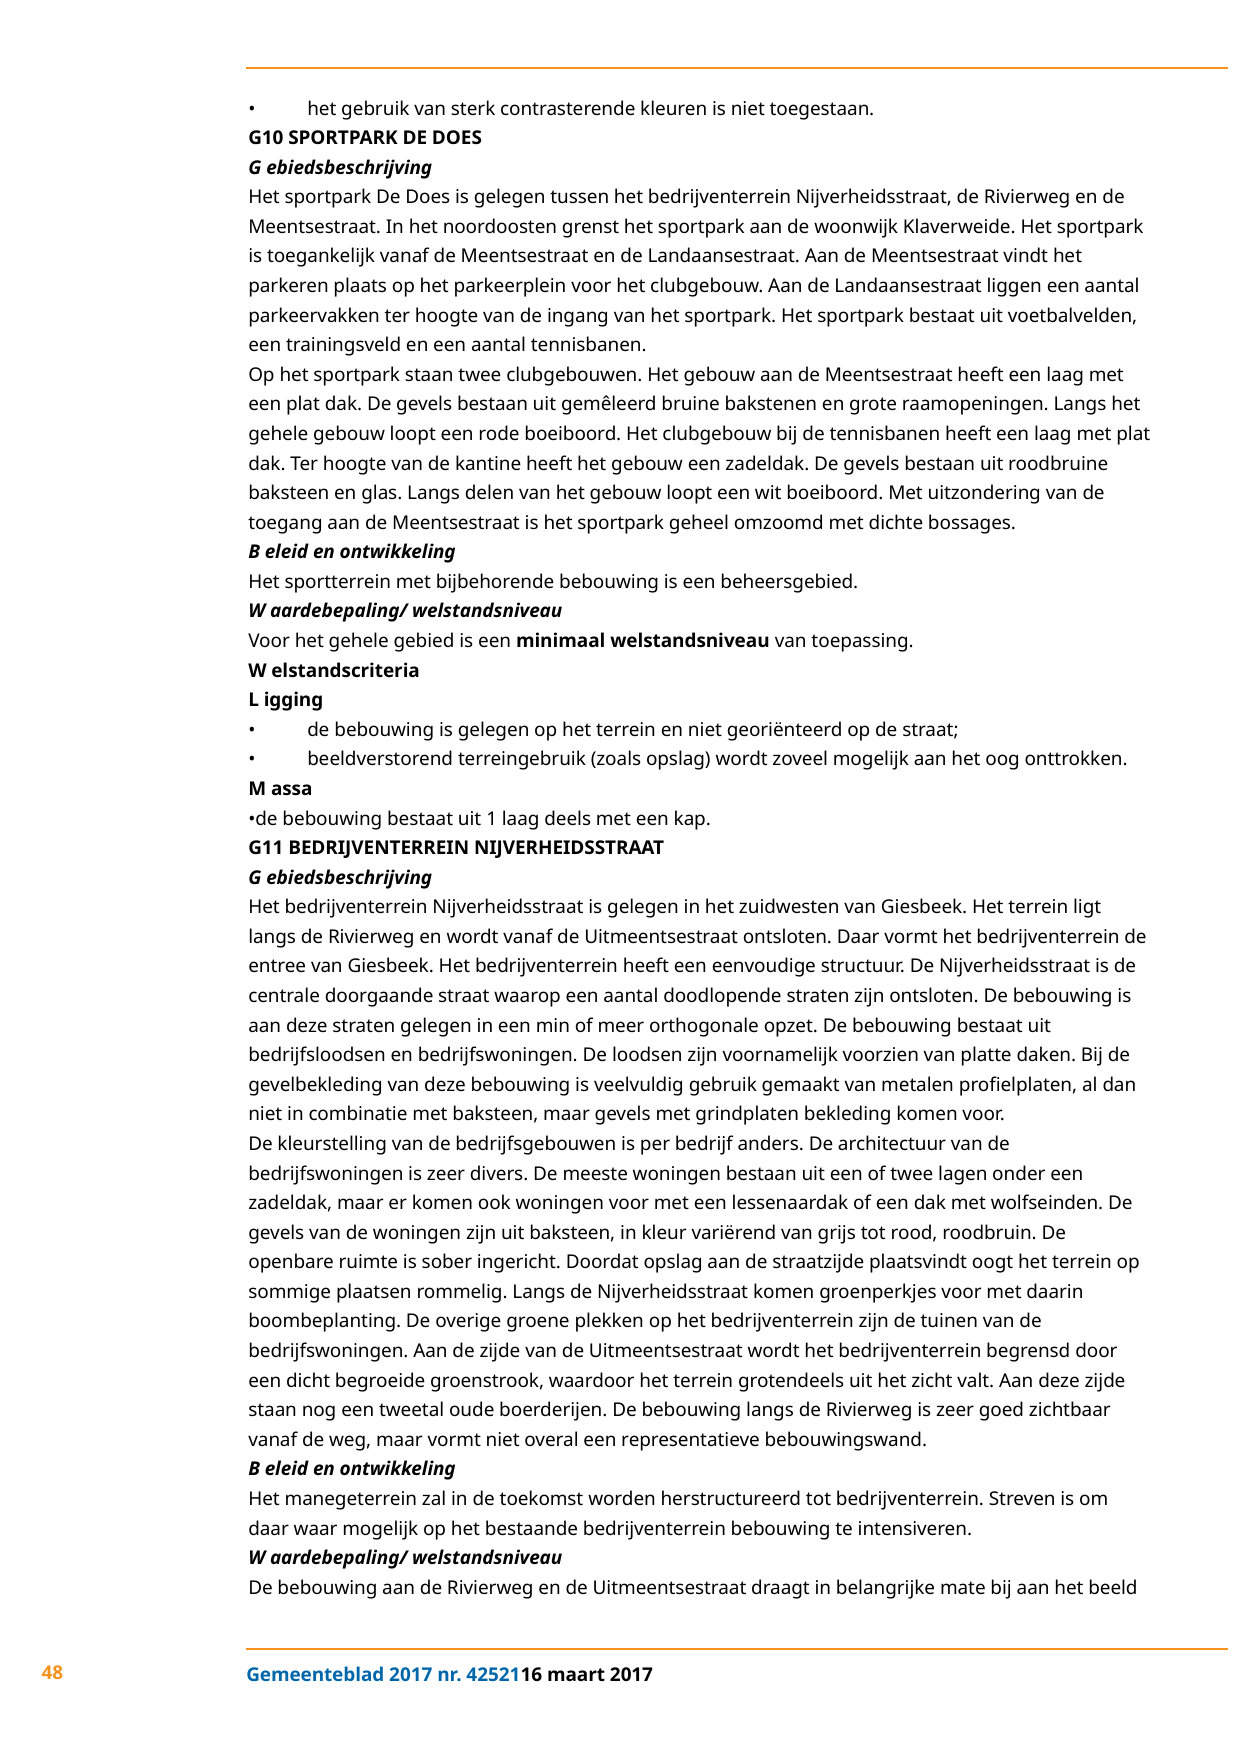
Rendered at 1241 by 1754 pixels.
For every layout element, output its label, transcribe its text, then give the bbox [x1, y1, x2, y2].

text G ebiedsbeschrijving [248, 864, 1152, 890]
text Het sportterrein met bijbehorende bebouwing is een beheersgebied. [248, 568, 1152, 594]
text Het sportpark De Does is gelegen tussen het bedrijventerrein Nijverheidsstraat, de Rivierweg en de Meentsestraat. In het noordoosten grenst het sportpark aan de woonwijk Klaverweide. Het sportpark is toegankelijk vanaf de Meentsestraat en de Landaansestraat. Aan de Meentsestraat vindt het parkeren plaats op het parkeerplein voor het clubgebouw. Aan de Landaansestraat liggen een aantal parkeervakken ter hoogte van de ingang van het sportpark. Het sportpark bestaat uit voetbalvelden, een trainingsveld en een aantal tennisbanen. [248, 183, 1152, 357]
text De kleurstelling van de bedrijfsgebouwen is per bedrijf anders. De architectuur van de bedrijfswoningen is zeer divers. De meeste woningen bestaan uit een of twee lagen onder een zadeldak, maar er komen ook woningen voor met een lessenaardak of een dak met wolfseinden. De gevels van de woningen zijn uit baksteen, in kleur variërend van grijs tot rood, roodbruin. De openbare ruimte is sober ingericht. Doordat opslag aan de straatzijde plaatsvindt oogt het terrein op sommige plaatsen rommelig. Langs de Nijverheidsstraat komen groenperkjes voor met daarin boombeplanting. De overige groene plekken op het bedrijventerrein zijn de tuinen van de bedrijfswoningen. Aan de zijde van de Uitmeentsestraat wordt het bedrijventerrein begrensd door een dicht begroeide groenstrook, waardoor het terrein grotendeels uit het zicht valt. Aan deze zijde staan nog een tweetal oude boerderijen. De bebouwing langs de Rivierweg is zeer goed zichtbaar vanaf de weg, maar vormt niet overal een representatieve bebouwingswand. [248, 1130, 1152, 1452]
text G ebiedsbeschrijving [248, 154, 1152, 180]
text G10 SPORTPARK DE DOES [248, 124, 1152, 150]
text Het bedrijventerrein Nijverheidsstraat is gelegen in het zuidwesten van Giesbeek. Het terrein ligt langs de Rivierweg en wordt vanaf de Uitmeentsestraat ontsloten. Daar vormt het bedrijventerrein de entree van Giesbeek. Het bedrijventerrein heeft een eenvoudige structuur. De Nijverheidsstraat is de centrale doorgaande straat waarop een aantal doodlopende straten zijn ontsloten. De bebouwing is aan deze straten gelegen in een min of meer orthogonale opzet. De bebouwing bestaat uit bedrijfsloodsen en bedrijfswoningen. De loodsen zijn voornamelijk voorzien van platte daken. Bij de gevelbekleding van deze bebouwing is veelvuldig gebruik gemaakt van metalen profielplaten, al dan niet in combinatie met baksteen, maar gevels met grindplaten bekleding komen voor. [248, 893, 1152, 1126]
text •de bebouwing bestaat uit 1 laag deels met een kap. [248, 805, 1152, 831]
text B eleid en ontwikkeling [248, 538, 1152, 564]
text G11 BEDRIJVENTERREIN NIJVERHEIDSSTRAAT [248, 834, 1152, 860]
text Voor het gehele gebied is een minimaal welstandsniveau van toepassing. [248, 627, 1152, 653]
list de bebouwing is gelegen op het terrein en niet georiënteerd op de straat; [248, 716, 1152, 742]
text De bebouwing aan de Rivierweg en de Uitmeentsestraat draagt in belangrijke mate bij aan het beeld [248, 1574, 1152, 1600]
text W aardebepaling/ welstandsniveau [248, 598, 1152, 623]
text W aardebepaling/ welstandsniveau [248, 1544, 1152, 1570]
picture [41, 47, 231, 172]
text L igging [248, 686, 1152, 712]
text M assa [248, 775, 1152, 801]
list beeldverstorend terreingebruik (zoals opslag) wordt zoveel mogelijk aan het oog onttrokken. [248, 746, 1152, 771]
text Het manegeterrein zal in de toekomst worden herstructureerd tot bedrijventerrein. Streven is om daar waar mogelijk op het bestaande bedrijventerrein bebouwing te intensiveren. [248, 1485, 1152, 1541]
text W elstandscriteria [248, 657, 1152, 683]
list het gebruik van sterk contrasterende kleuren is niet toegestaan. [248, 95, 1152, 121]
text B eleid en ontwikkeling [248, 1456, 1152, 1481]
text Op het sportpark staan twee clubgebouwen. Het gebouw aan de Meentsestraat heeft een laag met een plat dak. De gevels bestaan uit gemêleerd bruine bakstenen en grote raamopeningen. Langs het gehele gebouw loopt een rode boeiboord. Het clubgebouw bij de tennisbanen heeft een laag met plat dak. Ter hoogte van de kantine heeft het gebouw een zadeldak. De gevels bestaan uit roodbruine baksteen en glas. Langs delen van het gebouw loopt een wit boeiboord. Met uitzondering van de toegang aan de Meentsestraat is het sportpark geheel omzoomd met dichte bossages. [248, 361, 1152, 535]
